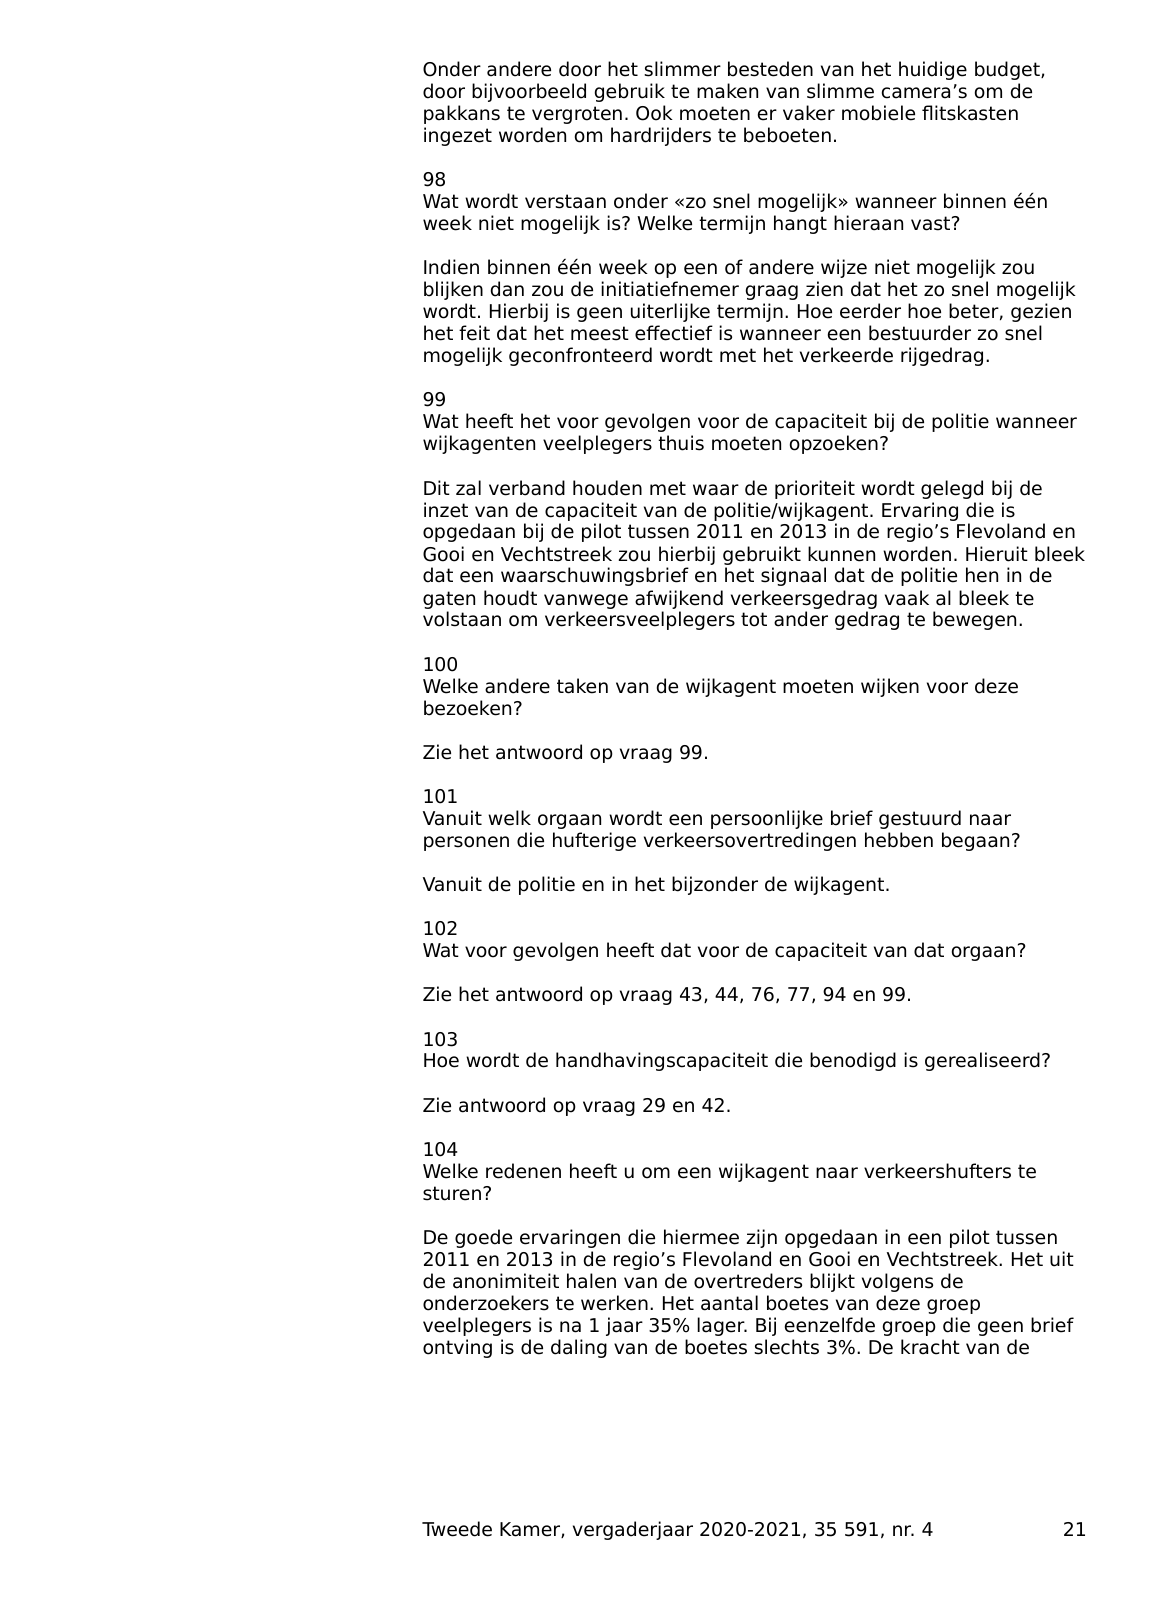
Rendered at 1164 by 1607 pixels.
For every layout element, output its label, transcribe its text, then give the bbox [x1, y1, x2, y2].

text Zie antwoord op vraag 29 en 42. [422, 1094, 1087, 1117]
text Welke redenen heeft u om een wijkagent naar verkeershufters te sturen? [422, 1161, 1087, 1205]
text Zie het antwoord op vraag 99. [422, 742, 1087, 764]
text 103 [422, 1028, 1087, 1050]
text Indien binnen één week op een of andere wijze niet mogelijk zou blijken dan zou de initiatiefnemer graag zien dat het zo snel mogelijk wordt. Hierbij is geen uiterlijke termijn. Hoe eerder hoe beter, gezien het feit dat het meest effectief is wanneer een bestuurder zo snel mogelijk geconfronteerd wordt met het verkeerde rijgedrag. [422, 257, 1087, 367]
text 98 [422, 169, 1087, 191]
text Vanuit de politie en in het bijzonder de wijkagent. [422, 874, 1087, 896]
text Dit zal verband houden met waar de prioriteit wordt gelegd bij de inzet van de capaciteit van de politie/wijkagent. Ervaring die is opgedaan bij de pilot tussen 2011 en 2013 in de regio’s Flevoland en Gooi en Vechtstreek zou hierbij gebruikt kunnen worden. Hieruit bleek dat een waarschuwingsbrief en het signaal dat de politie hen in de gaten houdt vanwege afwijkend verkeersgedrag vaak al bleek te volstaan om verkeersveelplegers tot ander gedrag te bewegen. [422, 477, 1087, 631]
text 101 [422, 786, 1087, 808]
text Hoe wordt de handhavingscapaciteit die benodigd is gerealiseerd? [422, 1050, 1087, 1072]
text 104 [422, 1139, 1087, 1161]
text Wat wordt verstaan onder «zo snel mogelijk» wanneer binnen één week niet mogelijk is? Welke termijn hangt hieraan vast? [422, 191, 1087, 235]
text 102 [422, 918, 1087, 940]
text Wat voor gevolgen heeft dat voor de capaciteit van dat orgaan? [422, 940, 1087, 962]
text Vanuit welk orgaan wordt een persoonlijke brief gestuurd naar personen die hufterige verkeersovertredingen hebben begaan? [422, 808, 1087, 852]
text 100 [422, 653, 1087, 676]
text Welke andere taken van de wijkagent moeten wijken voor deze bezoeken? [422, 676, 1087, 719]
text Zie het antwoord op vraag 43, 44, 76, 77, 94 en 99. [422, 984, 1087, 1006]
text Wat heeft het voor gevolgen voor de capaciteit bij de politie wanneer wijkagenten veelplegers thuis moeten opzoeken? [422, 411, 1087, 455]
text 99 [422, 389, 1087, 411]
text Onder andere door het slimmer besteden van het huidige budget, door bijvoorbeeld gebruik te maken van slimme camera’s om de pakkans te vergroten. Ook moeten er vaker mobiele flitskasten ingezet worden om hardrijders te beboeten. [422, 59, 1087, 147]
text De goede ervaringen die hiermee zijn opgedaan in een pilot tussen 2011 en 2013 in de regio’s Flevoland en Gooi en Vechtstreek. Het uit de anonimiteit halen van de overtreders blijkt volgens de onderzoekers te werken. Het aantal boetes van deze groep veelplegers is na 1 jaar 35% lager. Bij eenzelfde groep die geen brief ontving is de daling van de boetes slechts 3%. De kracht van de [422, 1227, 1087, 1359]
